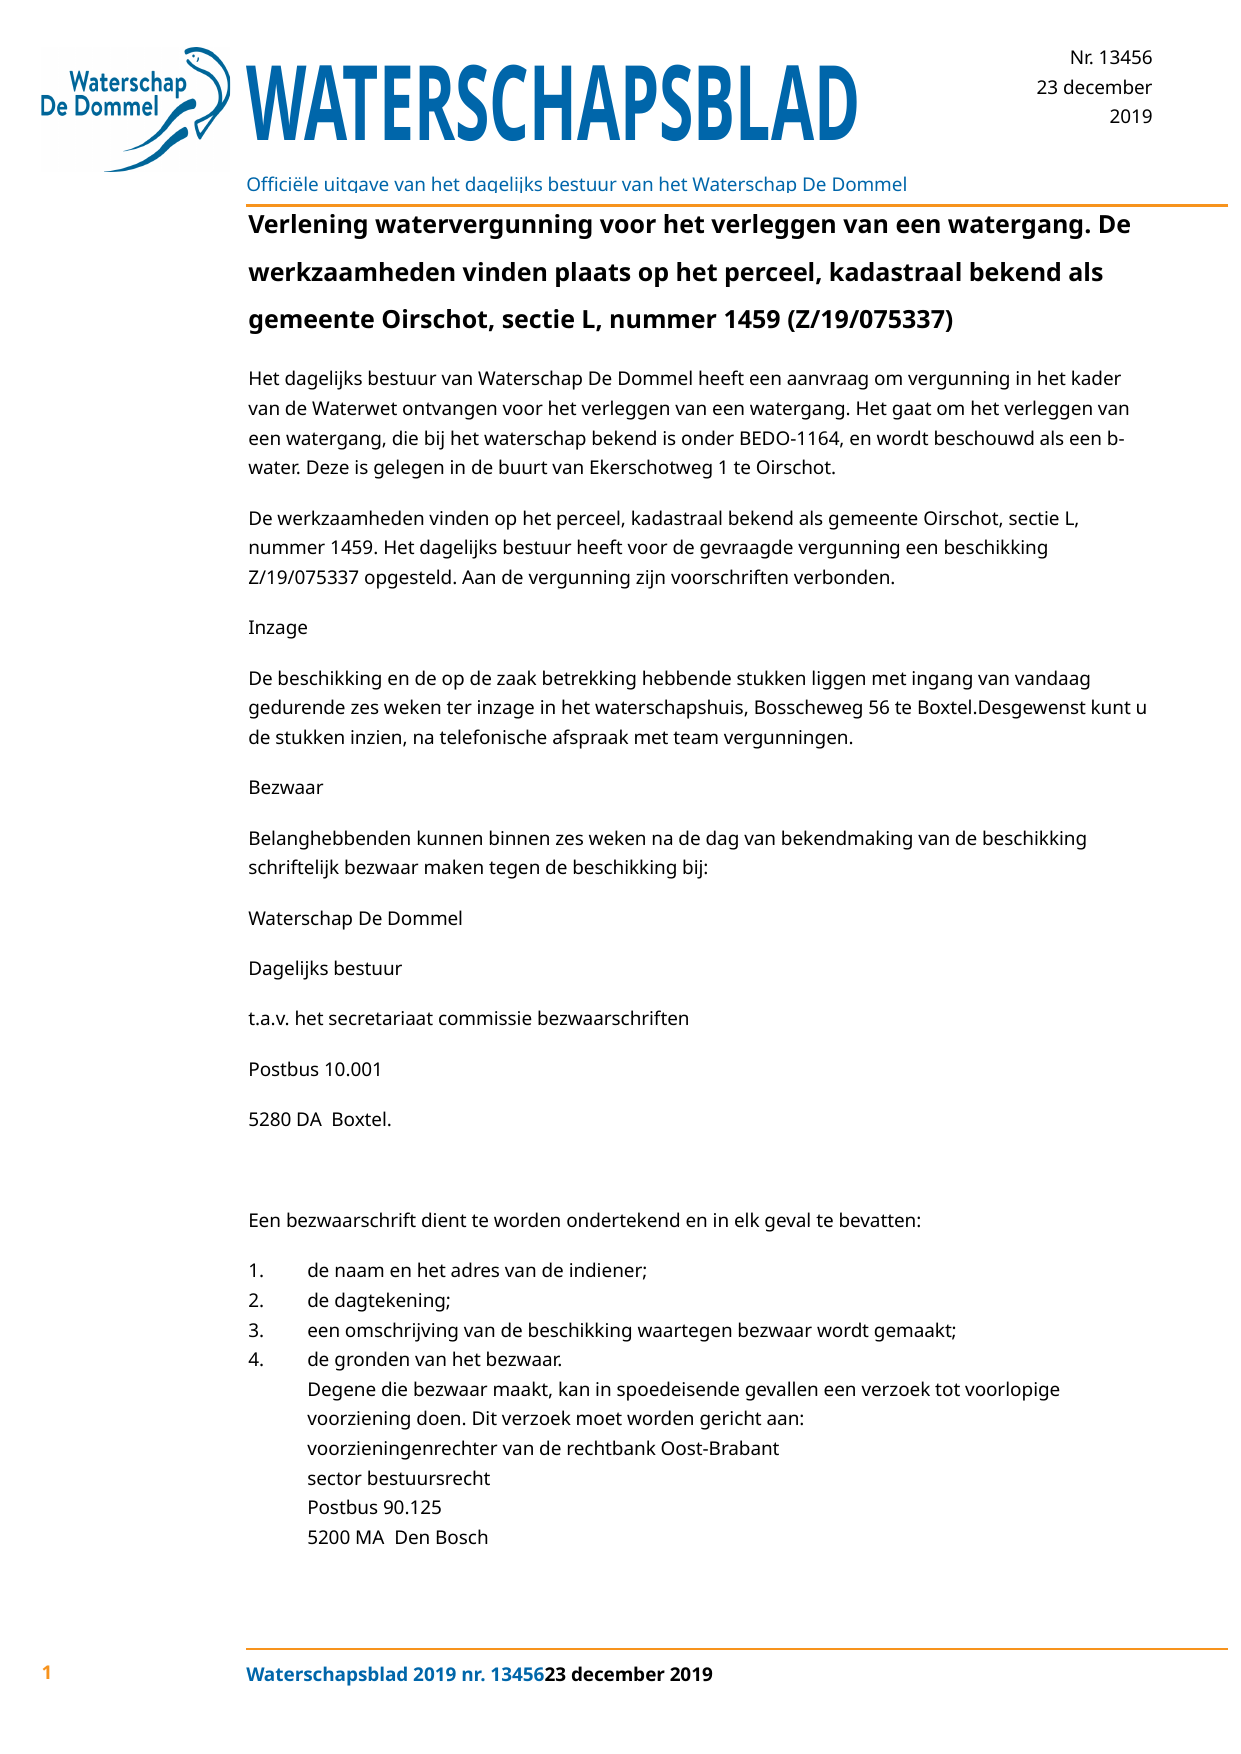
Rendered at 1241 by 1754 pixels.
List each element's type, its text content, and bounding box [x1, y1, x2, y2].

text t.a.v. het secretariaat commissie bezwaarschriften [248, 1006, 1152, 1031]
list sector bestuursrecht [248, 1465, 1152, 1490]
list voorzieningenrechter van de rechtbank Oost-Brabant [248, 1435, 1152, 1461]
text Postbus 10.001 [248, 1056, 1152, 1082]
text De werkzaamheden vinden op het perceel, kadastraal bekend als gemeente Oirschot, sectie L, nummer 1459. Het dagelijks bestuur heeft voor de gevraagde vergunning een beschikking Z/19/075337 opgesteld. Aan de vergunning zijn voorschriften verbonden. [248, 505, 1152, 589]
list Degene die bezwaar maakt, kan in spoedeisende gevallen een verzoek tot voorlopige voorziening doen. Dit verzoek moet worden gericht aan: [248, 1376, 1152, 1431]
list een omschrijving van de beschikking waartegen bezwaar wordt gemaakt; [248, 1317, 1152, 1342]
text Een bezwaarschrift dient te worden ondertekend en in elk geval te bevatten: [248, 1207, 1152, 1233]
text Inzage [248, 614, 1152, 640]
text 5280 DA Boxtel. [248, 1106, 1152, 1132]
text Het dagelijks bestuur van Waterschap De Dommel heeft een aanvraag om vergunning in het kader van de Waterwet ontvangen voor het verleggen van een watergang. Het gaat om het verleggen van een watergang, die bij het waterschap bekend is onder BEDO-1164, en wordt beschouwd als een b-water. Deze is gelegen in de buurt van Ekerschotweg 1 te Oirschot. [248, 366, 1152, 480]
text De beschikking en de op de zaak betrekking hebbende stukken liggen met ingang van vandaag gedurende zes weken ter inzage in het waterschapshuis, Bosscheweg 56 te Boxtel.Desgewenst kunt u de stukken inzien, na telefonische afspraak met team vergunningen. [248, 665, 1152, 749]
picture [45, 99, 51, 111]
text Verlening watervergunning voor het verleggen van een watergang. De werkzaamheden vinden plaats op het perceel, kadastraal bekend als gemeente Oirschot, sectie L, nummer 1459 (Z/19/075337) [248, 207, 1152, 336]
list de naam en het adres van de indiener; [248, 1258, 1152, 1283]
picture [41, 47, 231, 172]
text Belanghebbenden kunnen binnen zes weken na de dag van bekendmaking van de beschikking schriftelijk bezwaar maken tegen de beschikking bij: [248, 825, 1152, 880]
picture [198, 118, 210, 131]
picture [204, 47, 231, 76]
list de dagtekening; [248, 1287, 1152, 1313]
text Waterschap De Dommel [248, 905, 1152, 930]
list Postbus 90.125 [248, 1494, 1152, 1520]
list 5200 MA Den Bosch [248, 1524, 1152, 1549]
text Dagelijks bestuur [248, 955, 1152, 981]
list de gronden van het bezwaar. [248, 1346, 1152, 1372]
text Bezwaar [248, 774, 1152, 800]
